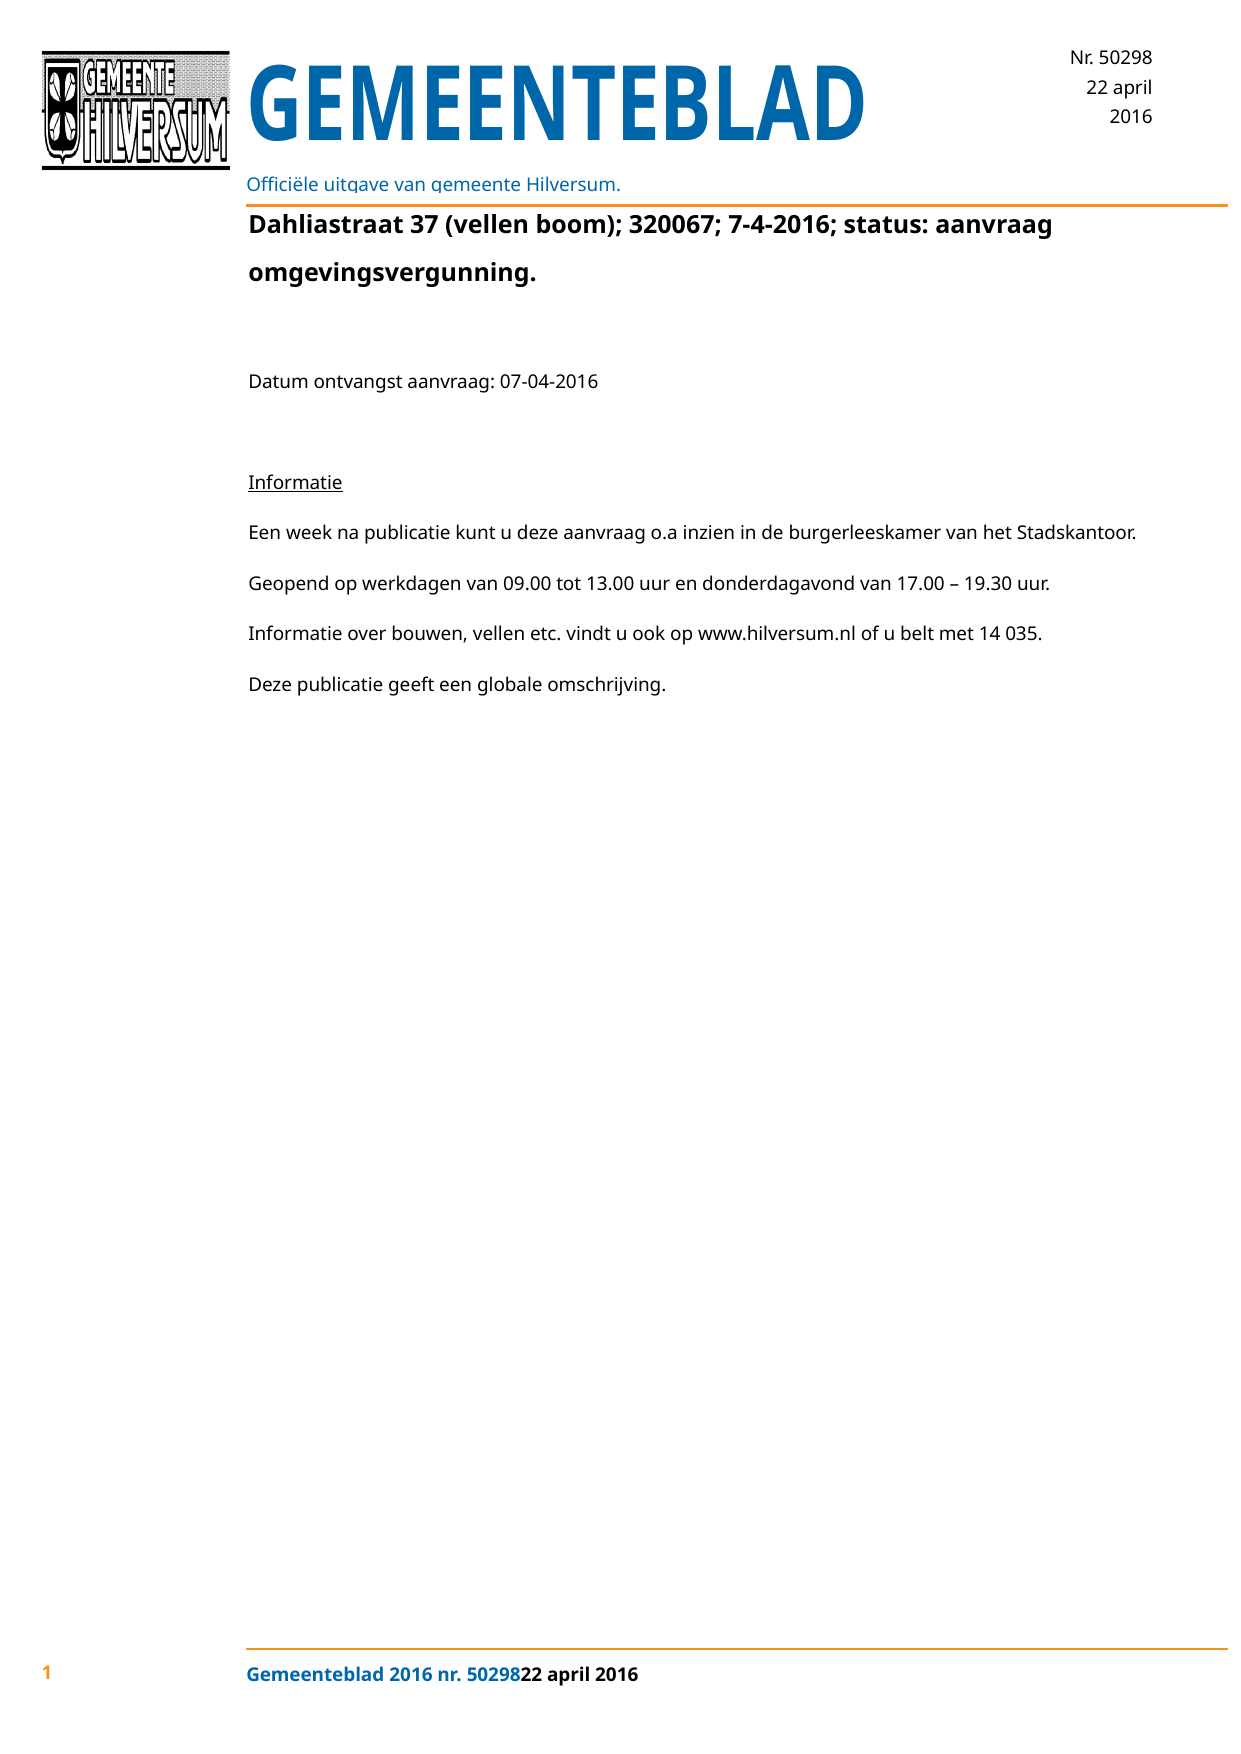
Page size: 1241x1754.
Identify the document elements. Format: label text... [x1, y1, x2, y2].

text Datum ontvangst aanvraag: 07-04-2016 [248, 368, 1152, 394]
text Een week na publicatie kunt u deze aanvraag o.a inzien in de burgerleeskamer van het Stadskantoor. [248, 519, 1152, 545]
text Geopend op werkdagen van 09.00 tot 13.00 uur en donderdagavond van 17.00 – 19.30 uur. [248, 570, 1152, 596]
text Informatie over bouwen, vellen etc. vindt u ook op www.hilversum.nl of u belt met 14 035. [248, 620, 1152, 646]
picture [41, 47, 231, 172]
text Deze publicatie geeft een globale omschrijving. [248, 671, 1152, 697]
text Informatie [248, 469, 1152, 495]
text Dahliastraat 37 (vellen boom); 320067; 7-4-2016; status: aanvraag omgevingsvergunning. [248, 207, 1152, 288]
